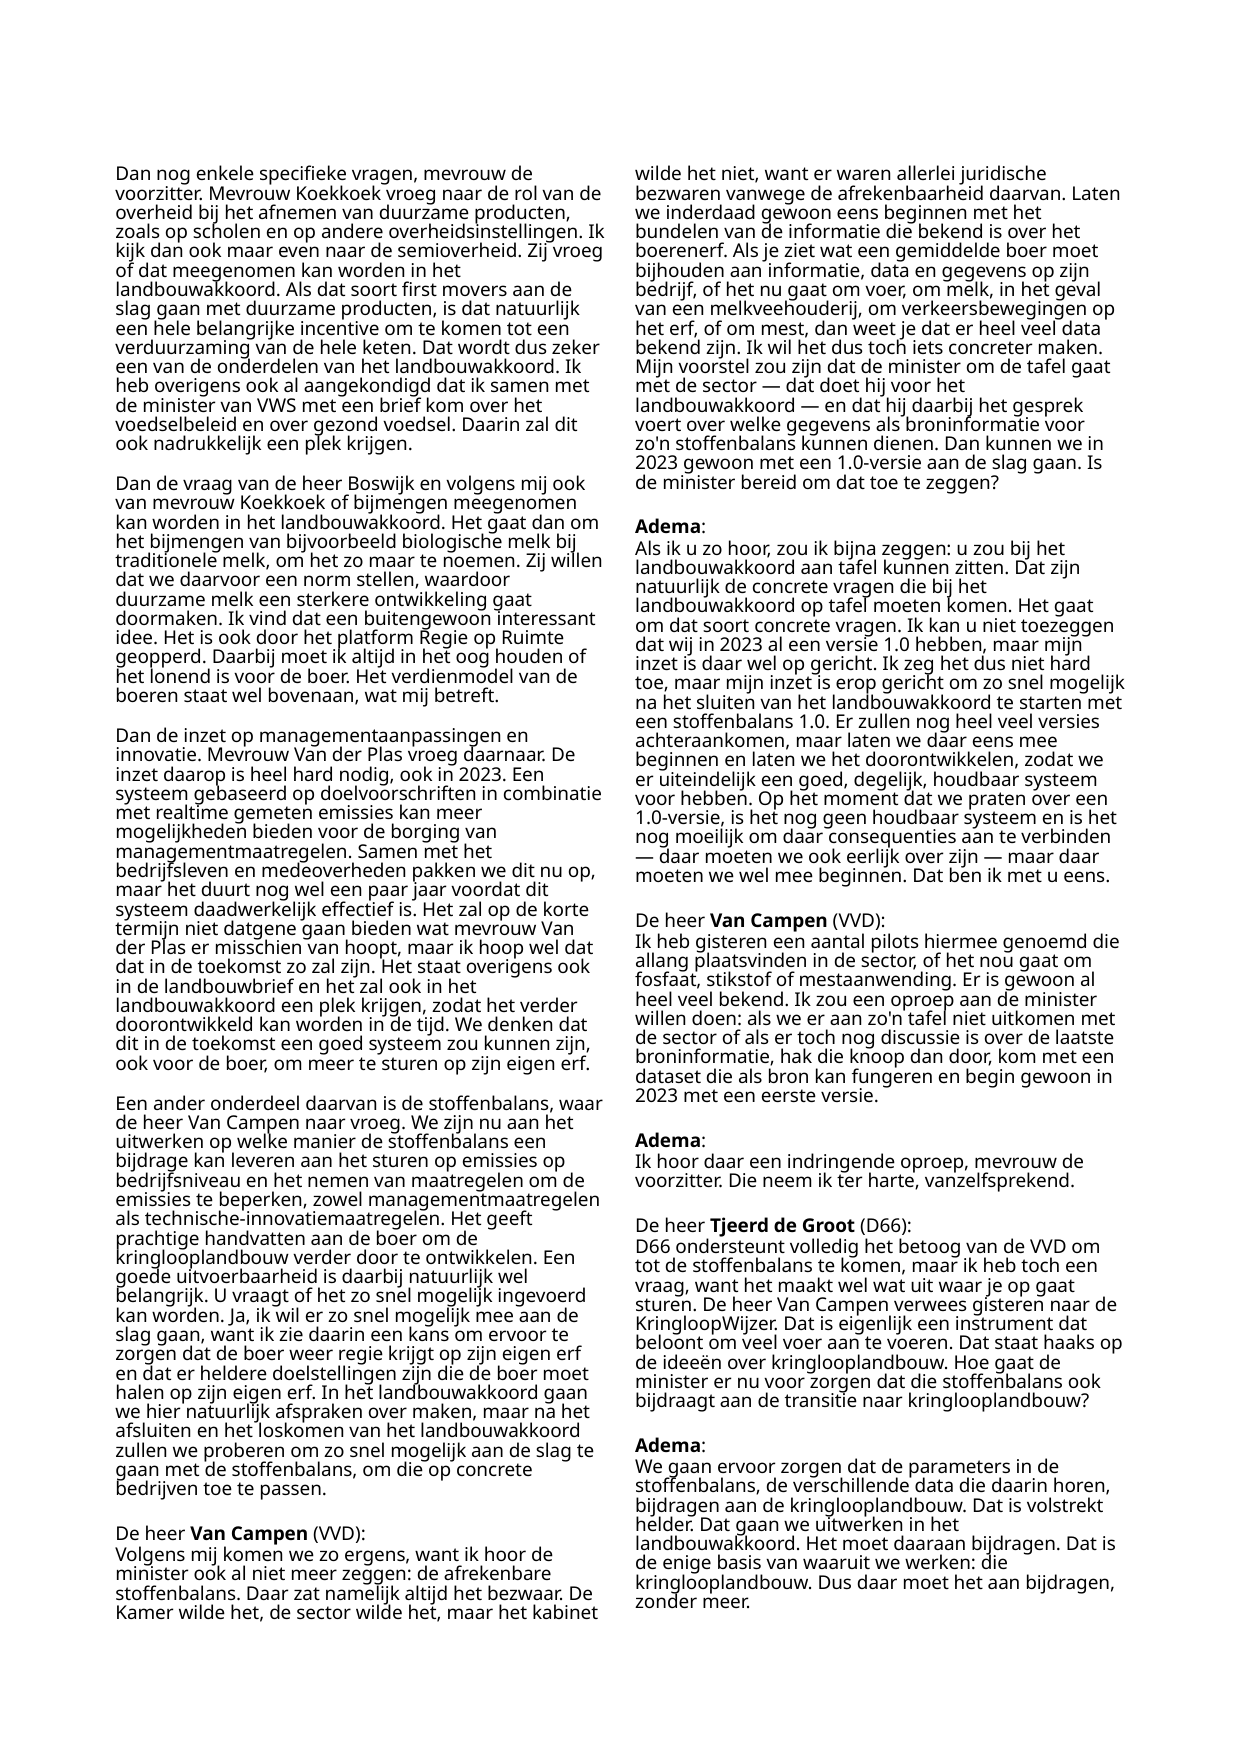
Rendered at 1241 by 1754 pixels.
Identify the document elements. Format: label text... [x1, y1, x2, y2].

text Ik heb gisteren een aantal pilots hiermee genoemd die allang plaatsvinden in de sector, of het nou gaat om fosfaat, stikstof of mestaanwending. Er is gewoon al heel veel bekend. Ik zou een oproep aan de minister willen doen: als we er aan zo'n tafel niet uitkomen met de sector of als er toch nog discussie is over de laatste broninformatie, hak die knoop dan door, kom met een dataset die als bron kan fungeren en begin gewoon in 2023 met een eerste versie. [635, 933, 1125, 1106]
text wilde het niet, want er waren allerlei juridische bezwaren vanwege de afrekenbaarheid daarvan. Laten we inderdaad gewoon eens beginnen met het bundelen van de informatie die bekend is over het boerenerf. Als je ziet wat een gemiddelde boer moet bijhouden aan informatie, data en gegevens op zijn bedrijf, of het nu gaat om voer, om melk, in het geval van een melkveehouderij, om verkeersbewegingen op het erf, of om mest, dan weet je dat er heel veel data bekend zijn. Ik wil het dus toch iets concreter maken. Mijn voorstel zou zijn dat de minister om de tafel gaat met de sector — dat doet hij voor het landbouwakkoord — en dat hij daarbij het gesprek voert over welke gegevens als broninformatie voor zo'n stoffenbalans kunnen dienen. Dan kunnen we in 2023 gewoon met een 1.0-versie aan de slag gaan. Is de minister bereid om dat toe te zeggen? [635, 165, 1125, 493]
text Als ik u zo hoor, zou ik bijna zeggen: u zou bij het landbouwakkoord aan tafel kunnen zitten. Dat zijn natuurlijk de concrete vragen die bij het landbouwakkoord op tafel moeten komen. Het gaat om dat soort concrete vragen. Ik kan u niet toezeggen dat wij in 2023 al een versie 1.0 hebben, maar mijn inzet is daar wel op gericht. Ik zeg het dus niet hard toe, maar mijn inzet is erop gericht om zo snel mogelijk na het sluiten van het landbouwakkoord te starten met een stoffenbalans 1.0. Er zullen nog heel veel versies achteraankomen, maar laten we daar eens mee beginnen en laten we het doorontwikkelen, zodat we er uiteindelijk een goed, degelijk, houdbaar systeem voor hebben. Op het moment dat we praten over een 1.0-versie, is het nog geen houdbaar systeem en is het nog moeilijk om daar consequenties aan te verbinden — daar moeten we ook eerlijk over zijn — maar daar moeten we wel mee beginnen. Dat ben ik met u eens. [635, 539, 1125, 886]
text De heer Van Campen (VVD): [115, 1520, 605, 1546]
text Dan de inzet op managementaanpassingen en innovatie. Mevrouw Van der Plas vroeg daarnaar. De inzet daarop is heel hard nodig, ook in 2023. Een systeem gebaseerd op doelvoorschriften in combinatie met realtime gemeten emissies kan meer mogelijkheden bieden voor de borging van managementmaatregelen. Samen met het bedrijfsleven en medeoverheden pakken we dit nu op, maar het duurt nog wel een paar jaar voordat dit systeem daadwerkelijk effectief is. Het zal op de korte termijn niet datgene gaan bieden wat mevrouw Van der Plas er misschien van hoopt, maar ik hoop wel dat dat in de toekomst zo zal zijn. Het staat overigens ook in de landbouwbrief en het zal ook in het landbouwakkoord een plek krijgen, zodat het verder doorontwikkeld kan worden in de tijd. We denken dat dit in de toekomst een goed systeem zou kunnen zijn, ook voor de boer, om meer te sturen op zijn eigen erf. [115, 727, 605, 1074]
text Adema: [635, 1432, 1125, 1458]
text Adema: [635, 514, 1125, 539]
text De heer Tjeerd de Groot (D66): [635, 1212, 1125, 1238]
text Dan nog enkele specifieke vragen, mevrouw de voorzitter. Mevrouw Koekkoek vroeg naar de rol van de overheid bij het afnemen van duurzame producten, zoals op scholen en op andere overheidsinstellingen. Ik kijk dan ook maar even naar de semioverheid. Zij vroeg of dat meegenomen kan worden in het landbouwakkoord. Als dat soort first movers aan de slag gaan met duurzame producten, is dat natuurlijk een hele belangrijke incentive om te komen tot een verduurzaming van de hele keten. Dat wordt dus zeker een van de onderdelen van het landbouwakkoord. Ik heb overigens ook al aangekondigd dat ik samen met de minister van VWS met een brief kom over het voedselbeleid en over gezond voedsel. Daarin zal dit ook nadrukkelijk een plek krijgen. [115, 165, 605, 454]
text Dan de vraag van de heer Boswijk en volgens mij ook van mevrouw Koekkoek of bijmengen meegenomen kan worden in het landbouwakkoord. Het gaat dan om het bijmengen van bijvoorbeeld biologische melk bij traditionele melk, om het zo maar te noemen. Zij willen dat we daarvoor een norm stellen, waardoor duurzame melk een sterkere ontwikkeling gaat doormaken. Ik vind dat een buitengewoon interessant idee. Het is ook door het platform Regie op Ruimte geopperd. Daarbij moet ik altijd in het oog houden of het lonend is voor de boer. Het verdienmodel van de boeren staat wel bovenaan, wat mij betreft. [115, 475, 605, 706]
text Ik hoor daar een indringende oproep, mevrouw de voorzitter. Die neem ik ter harte, vanzelfsprekend. [635, 1153, 1125, 1191]
text D66 ondersteunt volledig het betoog van de VVD om tot de stoffenbalans te komen, maar ik heb toch een vraag, want het maakt wel wat uit waar je op gaat sturen. De heer Van Campen verwees gisteren naar de KringloopWijzer. Dat is eigenlijk een instrument dat beloont om veel voer aan te voeren. Dat staat haaks op de ideeën over kringlooplandbouw. Hoe gaat de minister er nu voor zorgen dat die stoffenbalans ook bijdraagt aan de transitie naar kringlooplandbouw? [635, 1238, 1125, 1411]
text We gaan ervoor zorgen dat de parameters in de stoffenbalans, de verschillende data die daarin horen, bijdragen aan de kringlooplandbouw. Dat is volstrekt helder. Dat gaan we uitwerken in het landbouwakkoord. Het moet daaraan bijdragen. Dat is de enige basis van waaruit we werken: die kringlooplandbouw. Dus daar moet het aan bijdragen, zonder meer. [635, 1458, 1125, 1612]
text Een ander onderdeel daarvan is de stoffenbalans, waar de heer Van Campen naar vroeg. We zijn nu aan het uitwerken op welke manier de stoffenbalans een bijdrage kan leveren aan het sturen op emissies op bedrijfsniveau en het nemen van maatregelen om de emissies te beperken, zowel managementmaatregelen als technische-innovatiemaatregelen. Het geeft prachtige handvatten aan de boer om de kringlooplandbouw verder door te ontwikkelen. Een goede uitvoerbaarheid is daarbij natuurlijk wel belangrijk. U vraagt of het zo snel mogelijk ingevoerd kan worden. Ja, ik wil er zo snel mogelijk mee aan de slag gaan, want ik zie daarin een kans om ervoor te zorgen dat de boer weer regie krijgt op zijn eigen erf en dat er heldere doelstellingen zijn die de boer moet halen op zijn eigen erf. In het landbouwakkoord gaan we hier natuurlijk afspraken over maken, maar na het afsluiten en het loskomen van het landbouwakkoord zullen we proberen om zo snel mogelijk aan de slag te gaan met de stoffenbalans, om die op concrete bedrijven toe te passen. [115, 1095, 605, 1499]
text De heer Van Campen (VVD): [635, 907, 1125, 933]
text Volgens mij komen we zo ergens, want ik hoor de minister ook al niet meer zeggen: de afrekenbare stoffenbalans. Daar zat namelijk altijd het bezwaar. De Kamer wilde het, de sector wilde het, maar het kabinet [115, 1546, 605, 1623]
text Adema: [635, 1127, 1125, 1153]
